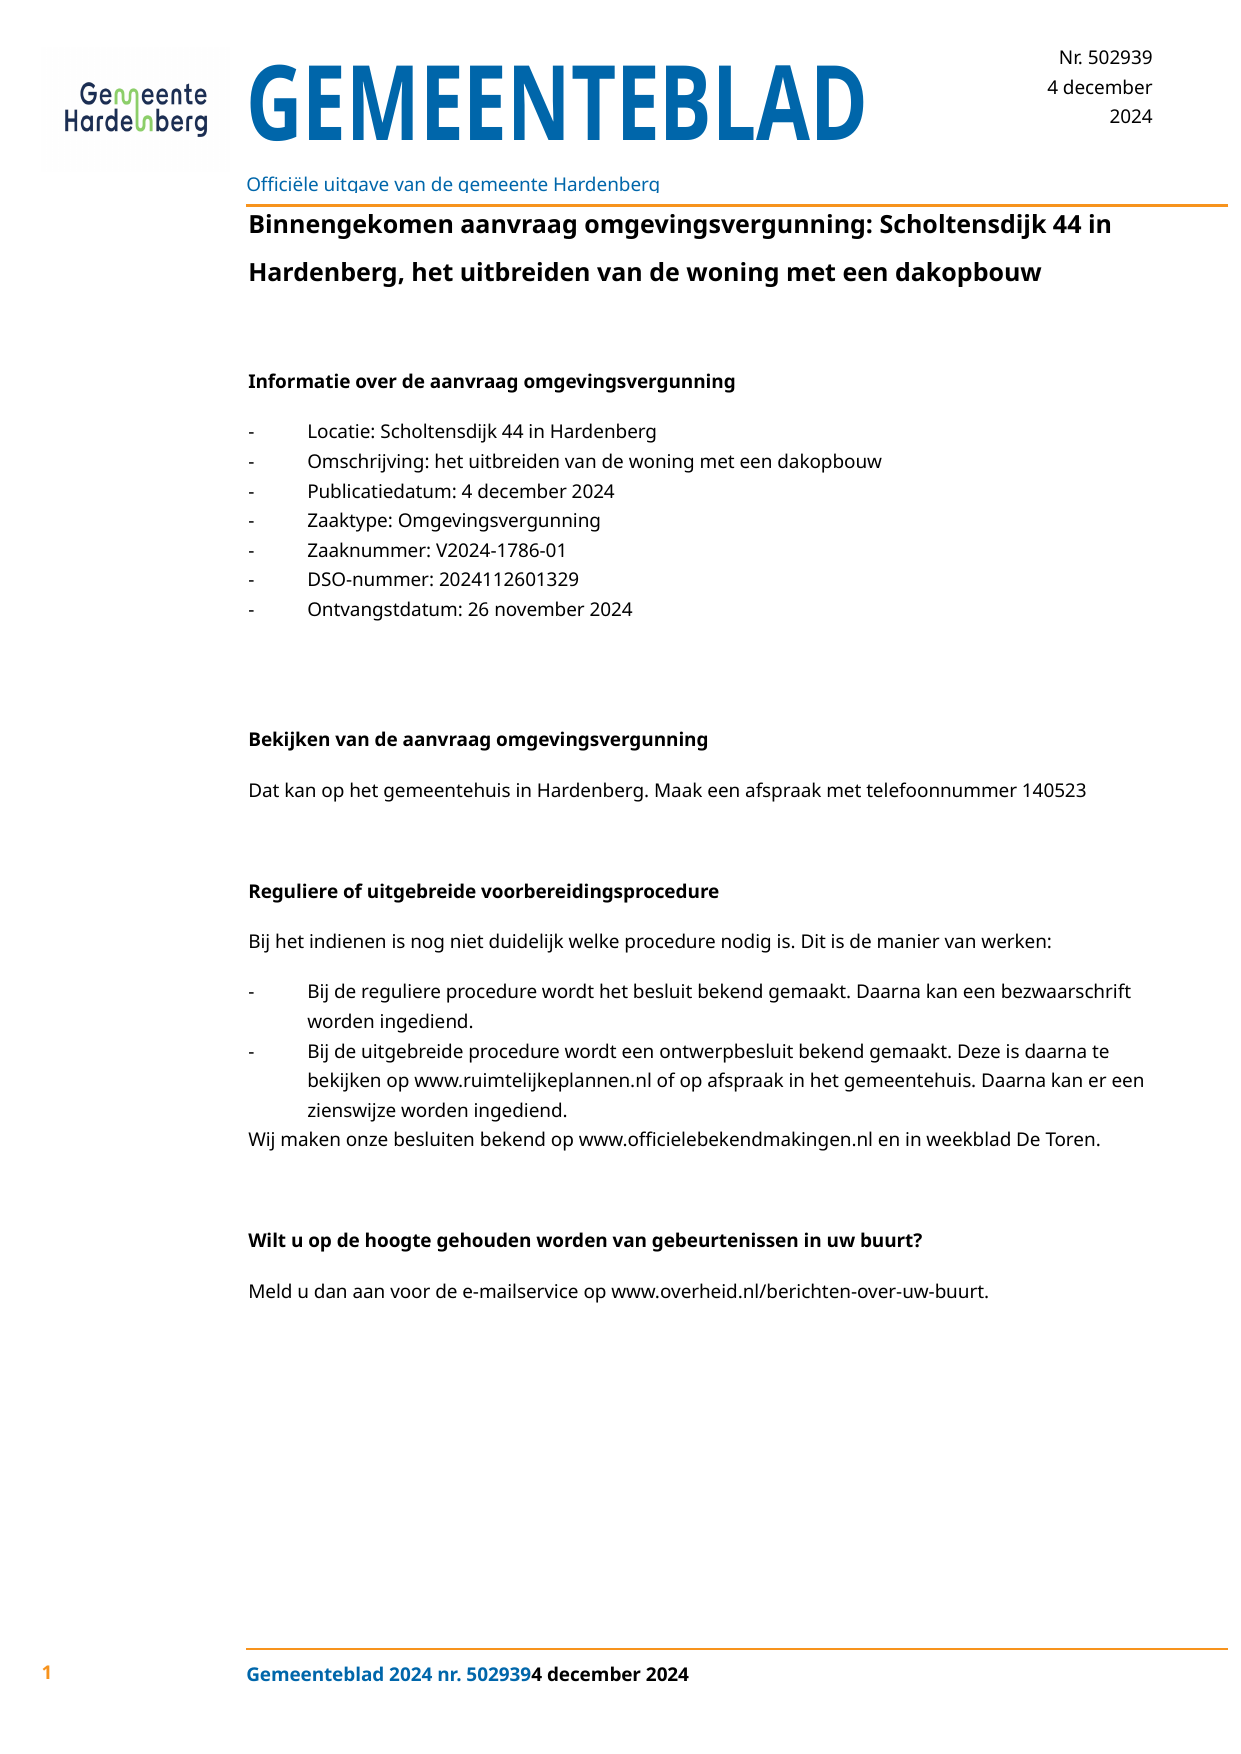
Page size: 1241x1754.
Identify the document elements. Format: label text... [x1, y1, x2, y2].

list Zaaknummer: V2024-1786-01 [248, 537, 1152, 563]
list Publicatiedatum: 4 december 2024 [248, 478, 1152, 504]
text Dat kan op het gemeentehuis in Hardenberg. Maak een afspraak met telefoonnummer 140523 [248, 777, 1152, 803]
text Bekijken van de aanvraag omgevingsvergunning [248, 727, 1152, 752]
list Bij de uitgebreide procedure wordt een ontwerpbesluit bekend gemaakt. Deze is daarna te bekijken op www.ruimtelijkeplannen.nl of op afspraak in het gemeentehuis. Daarna kan er een zienswijze worden ingediend. [248, 1038, 1152, 1123]
list Bij de reguliere procedure wordt het besluit bekend gemaakt. Daarna kan een bezwaarschrift worden ingediend. [248, 979, 1152, 1034]
text Wilt u op de hoogte gehouden worden van gebeurtenissen in uw buurt? [248, 1227, 1152, 1253]
list Zaaktype: Omgevingsvergunning [248, 507, 1152, 533]
text Wij maken onze besluiten bekend op www.officielebekendmakingen.nl en in weekblad De Toren. [248, 1127, 1152, 1152]
text Meld u dan aan voor de e-mailservice op www.overheid.nl/berichten-over-uw-buurt. [248, 1278, 1152, 1304]
list DSO-nummer: 2024112601329 [248, 567, 1152, 592]
text Bij het indienen is nog niet duidelijk welke procedure nodig is. Dit is de manier van werken: [248, 928, 1152, 954]
list Omschrijving: het uitbreiden van de woning met een dakopbouw [248, 448, 1152, 474]
list Locatie: Scholtensdijk 44 in Hardenberg [248, 419, 1152, 444]
text Reguliere of uitgebreide voorbereidingsprocedure [248, 878, 1152, 904]
picture [41, 47, 231, 172]
text Binnengekomen aanvraag omgevingsvergunning: Scholtensdijk 44 in Hardenberg, het uitbreiden van de woning met een dakopbouw [248, 207, 1152, 288]
text Informatie over de aanvraag omgevingsvergunning [248, 368, 1152, 394]
list Ontvangstdatum: 26 november 2024 [248, 596, 1152, 622]
